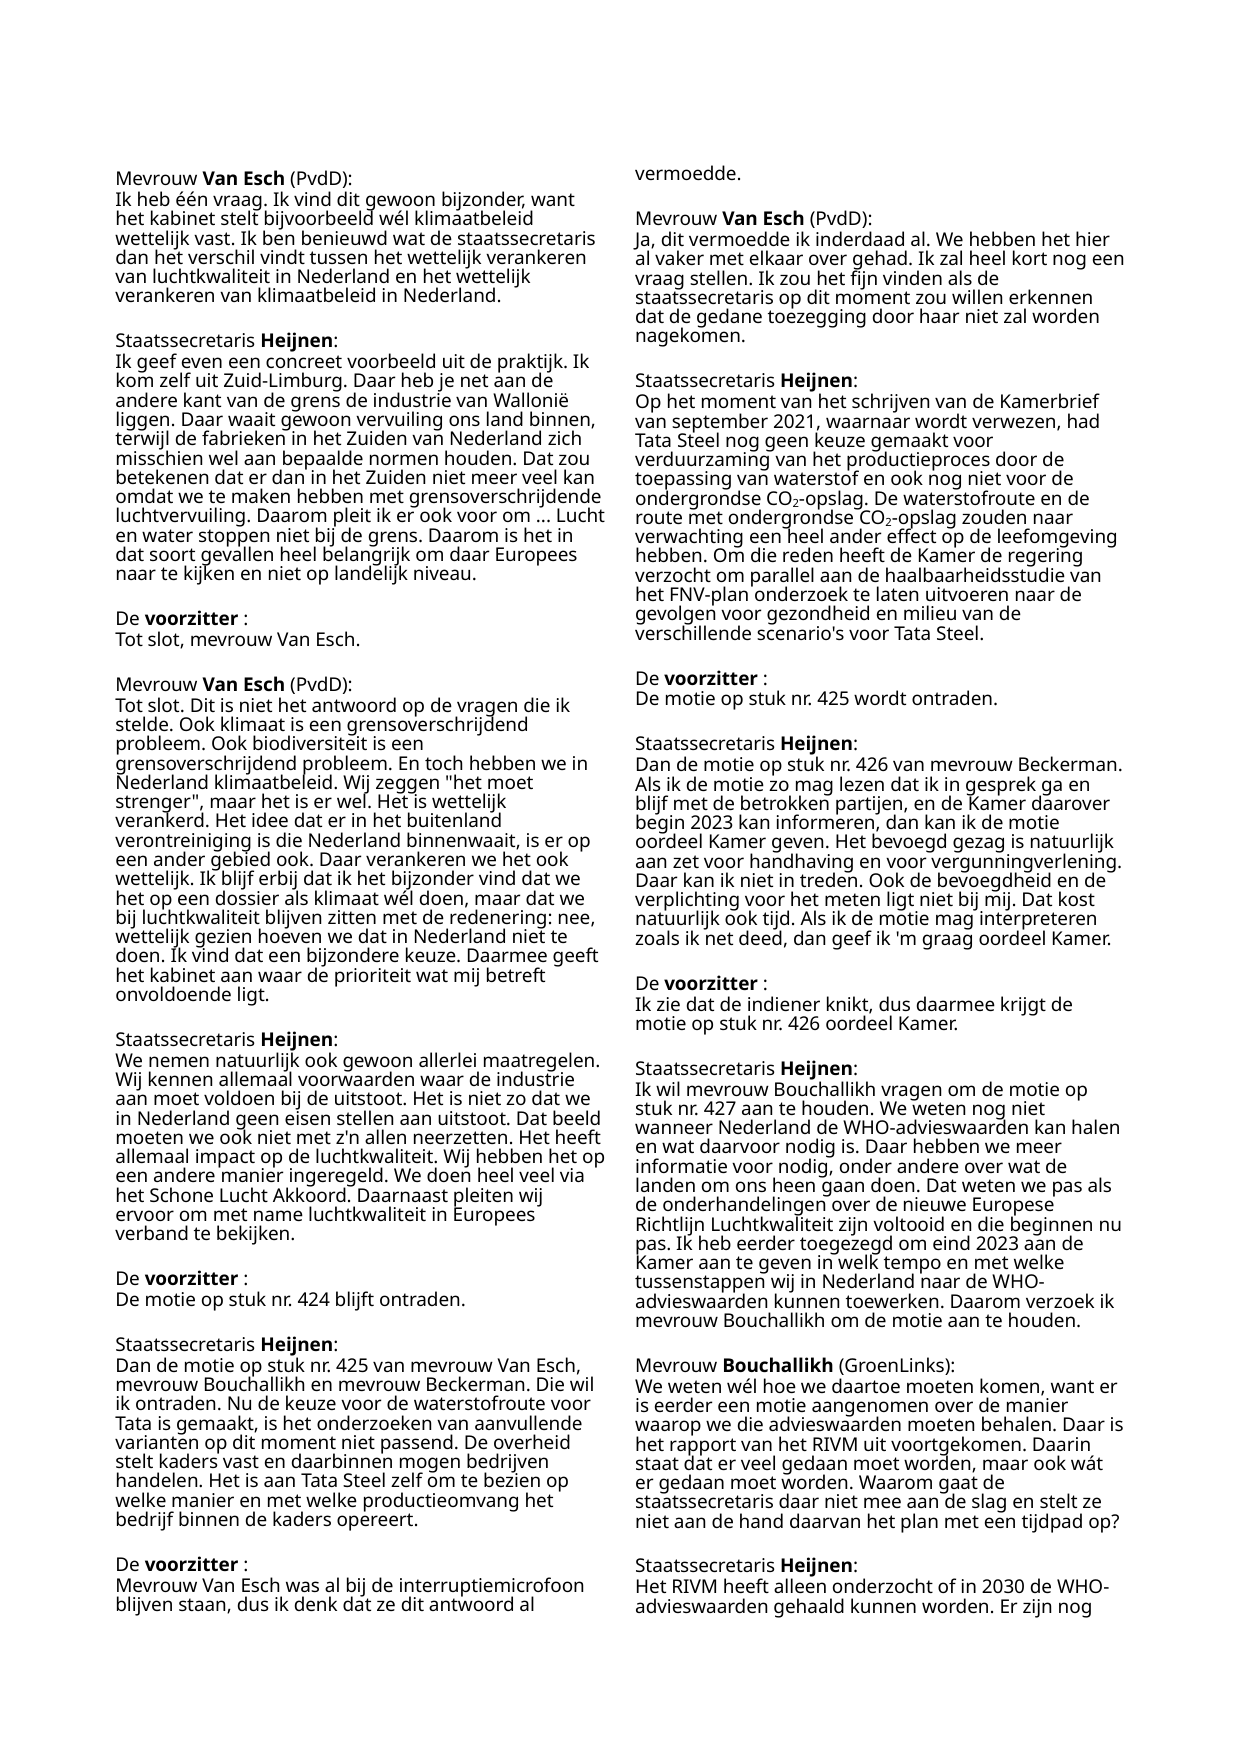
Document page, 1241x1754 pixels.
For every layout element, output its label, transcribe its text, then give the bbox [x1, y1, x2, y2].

text Ik wil mevrouw Bouchallikh vragen om de motie op stuk nr. 427 aan te houden. We weten nog niet wanneer Nederland de WHO-advieswaarden kan halen en wat daarvoor nodig is. Daar hebben we meer informatie voor nodig, onder andere over wat de landen om ons heen gaan doen. Dat weten we pas als de onderhandelingen over de nieuwe Europese Richtlijn Luchtkwaliteit zijn voltooid en die beginnen nu pas. Ik heb eerder toegezegd om eind 2023 aan de Kamer aan te geven in welk tempo en met welke tussenstappen wij in Nederland naar de WHO-advieswaarden kunnen toewerken. Daarom verzoek ik mevrouw Bouchallikh om de motie aan te houden. [635, 1081, 1125, 1331]
text De motie op stuk nr. 425 wordt ontraden. [635, 690, 1125, 710]
text Staatssecretaris Heijnen: [635, 368, 1125, 393]
text De voorzitter : [115, 605, 605, 631]
text Dan de motie op stuk nr. 425 van mevrouw Van Esch, mevrouw Bouchallikh en mevrouw Beckerman. Die wil ik ontraden. Nu de keuze voor de waterstofroute voor Tata is gemaakt, is het onderzoeken van aanvullende varianten op dit moment niet passend. De overheid stelt kaders vast en daarbinnen mogen bedrijven handelen. Het is aan Tata Steel zelf om te bezien op welke manier en met welke productieomvang het bedrijf binnen de kaders opereert. [115, 1357, 605, 1530]
text We nemen natuurlijk ook gewoon allerlei maatregelen. Wij kennen allemaal voorwaarden waar de industrie aan moet voldoen bij de uitstoot. Het is niet zo dat we in Nederland geen eisen stellen aan uitstoot. Dat beeld moeten we ook niet met z'n allen neerzetten. Het heeft allemaal impact op de luchtkwaliteit. Wij hebben het op een andere manier ingeregeld. We doen heel veel via het Schone Lucht Akkoord. Daarnaast pleiten wij ervoor om met name luchtkwaliteit in Europees verband te bekijken. [115, 1052, 605, 1244]
text Tot slot, mevrouw Van Esch. [115, 631, 605, 650]
text Staatssecretaris Heijnen: [115, 1331, 605, 1357]
text De voorzitter : [115, 1551, 605, 1577]
text Mevrouw Bouchallikh (GroenLinks): [635, 1352, 1125, 1378]
text Mevrouw Van Esch (PvdD): [635, 205, 1125, 231]
text Ik zie dat de indiener knikt, dus daarmee krijgt de motie op stuk nr. 426 oordeel Kamer. [635, 996, 1125, 1034]
text De voorzitter : [635, 665, 1125, 690]
text Ik geef even een concreet voorbeeld uit de praktijk. Ik kom zelf uit Zuid-Limburg. Daar heb je net aan de andere kant van de grens de industrie van Wallonië liggen. Daar waait gewoon vervuiling ons land binnen, terwijl de fabrieken in het Zuiden van Nederland zich misschien wel aan bepaalde normen houden. Dat zou betekenen dat er dan in het Zuiden niet meer veel kan omdat we te maken hebben met grensoverschrijdende luchtvervuiling. Daarom pleit ik er ook voor om ... Lucht en water stoppen niet bij de grens. Daarom is het in dat soort gevallen heel belangrijk om daar Europees naar te kijken en niet op landelijk niveau. [115, 353, 605, 584]
text De voorzitter : [635, 970, 1125, 996]
text vermoedde. [635, 165, 1125, 184]
text We weten wél hoe we daartoe moeten komen, want er is eerder een motie aangenomen over de manier waarop we die advieswaarden moeten behalen. Daar is het rapport van het RIVM uit voortgekomen. Daarin staat dat er veel gedaan moet worden, maar ook wát er gedaan moet worden. Waarom gaat de staatssecretaris daar niet mee aan de slag en stelt ze niet aan de hand daarvan het plan met een tijdpad op? [635, 1378, 1125, 1532]
text Het RIVM heeft alleen onderzocht of in 2030 de WHO-advieswaarden gehaald kunnen worden. Er zijn nog [635, 1578, 1125, 1617]
text Op het moment van het schrijven van de Kamerbrief van september 2021, waarnaar wordt verwezen, had Tata Steel nog geen keuze gemaakt voor verduurzaming van het productieproces door de toepassing van waterstof en ook nog niet voor de ondergrondse CO2-opslag. De waterstofroute en de route met ondergrondse CO2-opslag zouden naar verwachting een heel ander effect op de leefomgeving hebben. Om die reden heeft de Kamer de regering verzocht om parallel aan de haalbaarheidsstudie van het FNV-plan onderzoek te laten uitvoeren naar de gevolgen voor gezondheid en milieu van de verschillende scenario's voor Tata Steel. [635, 393, 1125, 644]
text Dan de motie op stuk nr. 426 van mevrouw Beckerman. Als ik de motie zo mag lezen dat ik in gesprek ga en blijf met de betrokken partijen, en de Kamer daarover begin 2023 kan informeren, dan kan ik de motie oordeel Kamer geven. Het bevoegd gezag is natuurlijk aan zet voor handhaving en voor vergunningverlening. Daar kan ik niet in treden. Ook de bevoegdheid en de verplichting voor het meten ligt niet bij mij. Dat kost natuurlijk ook tijd. Als ik de motie mag interpreteren zoals ik net deed, dan geef ik 'm graag oordeel Kamer. [635, 756, 1125, 949]
text Staatssecretaris Heijnen: [635, 1055, 1125, 1081]
text De voorzitter : [115, 1265, 605, 1291]
text Tot slot. Dit is niet het antwoord op de vragen die ik stelde. Ook klimaat is een grensoverschrijdend probleem. Ook biodiversiteit is een grensoverschrijdend probleem. En toch hebben we in Nederland klimaatbeleid. Wij zeggen "het moet strenger", maar het is er wel. Het is wettelijk verankerd. Het idee dat er in het buitenland verontreiniging is die Nederland binnenwaait, is er op een ander gebied ook. Daar verankeren we het ook wettelijk. Ik blijf erbij dat ik het bijzonder vind dat we het op een dossier als klimaat wél doen, maar dat we bij luchtkwaliteit blijven zitten met de redenering: nee, wettelijk gezien hoeven we dat in Nederland niet te doen. Ik vind dat een bijzondere keuze. Daarmee geeft het kabinet aan waar de prioriteit wat mij betreft onvoldoende ligt. [115, 697, 605, 1005]
text Ik heb één vraag. Ik vind dit gewoon bijzonder, want het kabinet stelt bijvoorbeeld wél klimaatbeleid wettelijk vast. Ik ben benieuwd wat de staatssecretaris dan het verschil vindt tussen het wettelijk verankeren van luchtkwaliteit in Nederland en het wettelijk verankeren van klimaatbeleid in Nederland. [115, 191, 605, 307]
text Staatssecretaris Heijnen: [635, 1553, 1125, 1578]
text Mevrouw Van Esch (PvdD): [115, 165, 605, 191]
text Mevrouw Van Esch was al bij de interruptiemicrofoon blijven staan, dus ik denk dat ze dit antwoord al [115, 1577, 605, 1615]
text Ja, dit vermoedde ik inderdaad al. We hebben het hier al vaker met elkaar over gehad. Ik zal heel kort nog een vraag stellen. Ik zou het fijn vinden als de staatssecretaris op dit moment zou willen erkennen dat de gedane toezegging door haar niet zal worden nagekomen. [635, 231, 1125, 347]
text Staatssecretaris Heijnen: [115, 1026, 605, 1052]
text Staatssecretaris Heijnen: [115, 327, 605, 353]
text Staatssecretaris Heijnen: [635, 731, 1125, 756]
text De motie op stuk nr. 424 blijft ontraden. [115, 1291, 605, 1310]
text Mevrouw Van Esch (PvdD): [115, 671, 605, 697]
